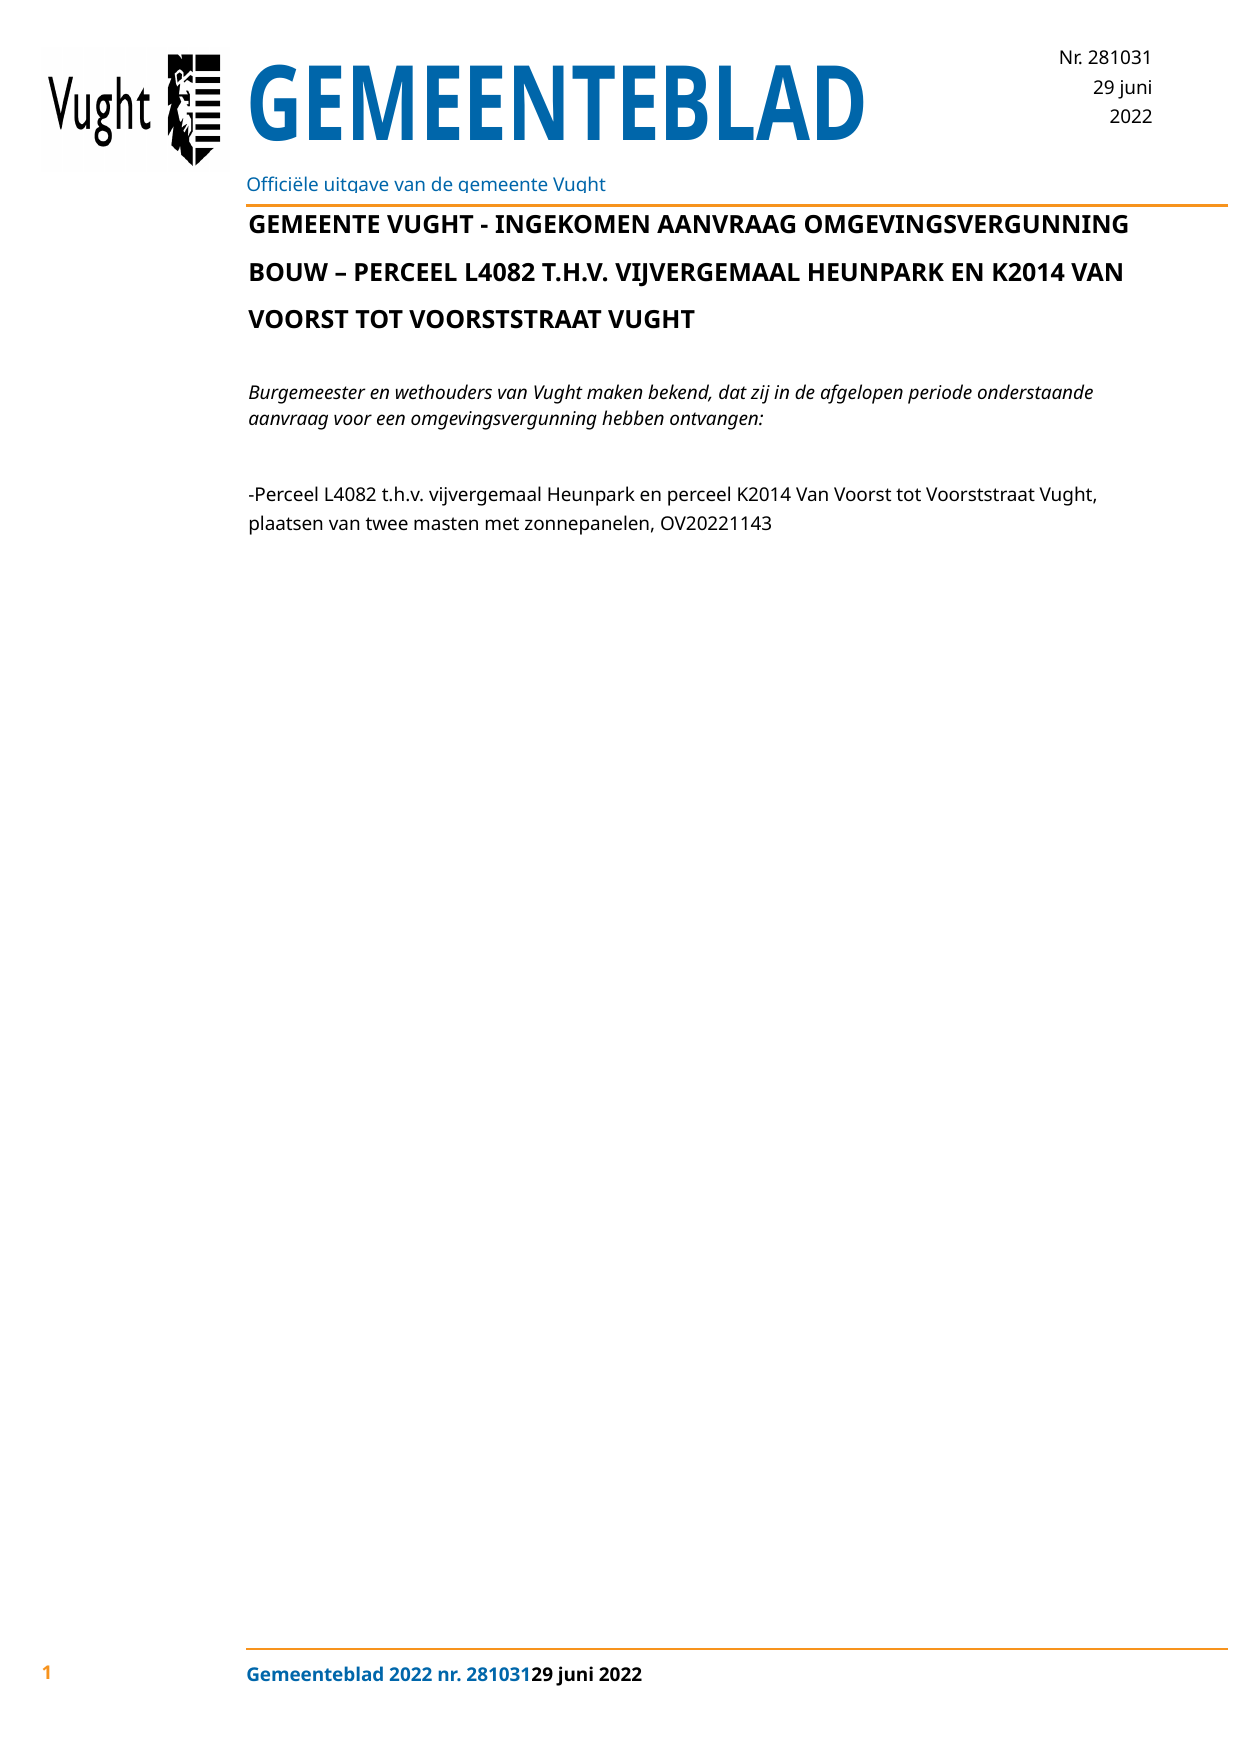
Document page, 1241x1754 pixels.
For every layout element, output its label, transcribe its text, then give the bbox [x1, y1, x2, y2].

picture [41, 47, 231, 172]
text GEMEENTE VUGHT - INGEKOMEN AANVRAAG OMGEVINGSVERGUNNING BOUW – PERCEEL L4082 T.H.V. VIJVERGEMAAL HEUNPARK EN K2014 VAN VOORST TOT VOORSTSTRAAT VUGHT [248, 207, 1152, 336]
text Burgemeester en wethouders van Vught maken bekend, dat zij in de afgelopen periode onderstaande aanvraag voor een omgevingsvergunning hebben ontvangen: [248, 379, 1152, 431]
text -Perceel L4082 t.h.v. vijvergemaal Heunpark en perceel K2014 Van Voorst tot Voorststraat Vught, plaatsen van twee masten met zonnepanelen, OV20221143 [248, 481, 1152, 536]
